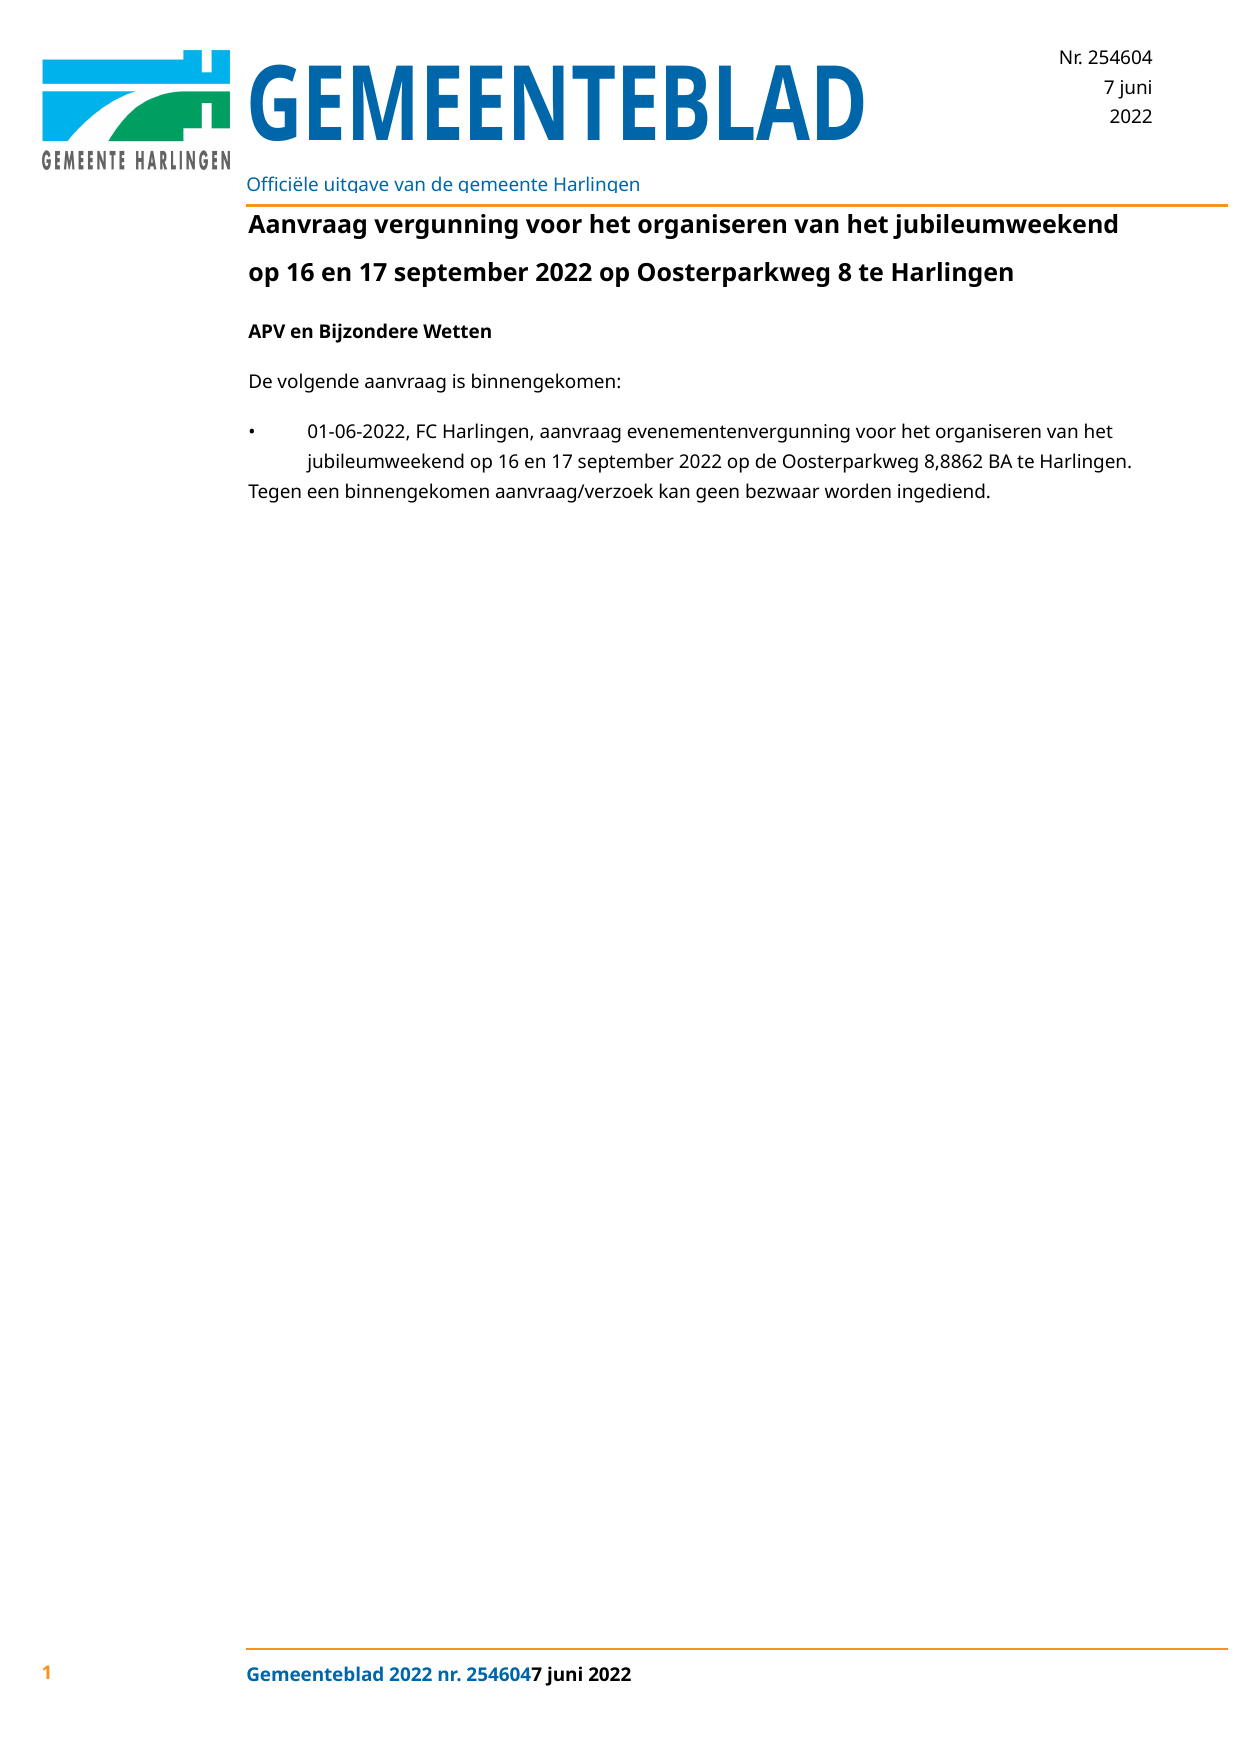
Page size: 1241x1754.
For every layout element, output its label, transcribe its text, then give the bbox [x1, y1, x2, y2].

text De volgende aanvraag is binnengekomen: [248, 368, 1152, 394]
picture [41, 47, 231, 172]
text Tegen een binnengekomen aanvraag/verzoek kan geen bezwaar worden ingediend. [248, 478, 1152, 504]
text APV en Bijzondere Wetten [248, 318, 1152, 344]
list 01-06-2022, FC Harlingen, aanvraag evenementenvergunning voor het organiseren van het jubileumweekend op 16 en 17 september 2022 op de Oosterparkweg 8,8862 BA te Harlingen. [248, 419, 1152, 474]
text Aanvraag vergunning voor het organiseren van het jubileumweekend op 16 en 17 september 2022 op Oosterparkweg 8 te Harlingen [248, 207, 1152, 288]
